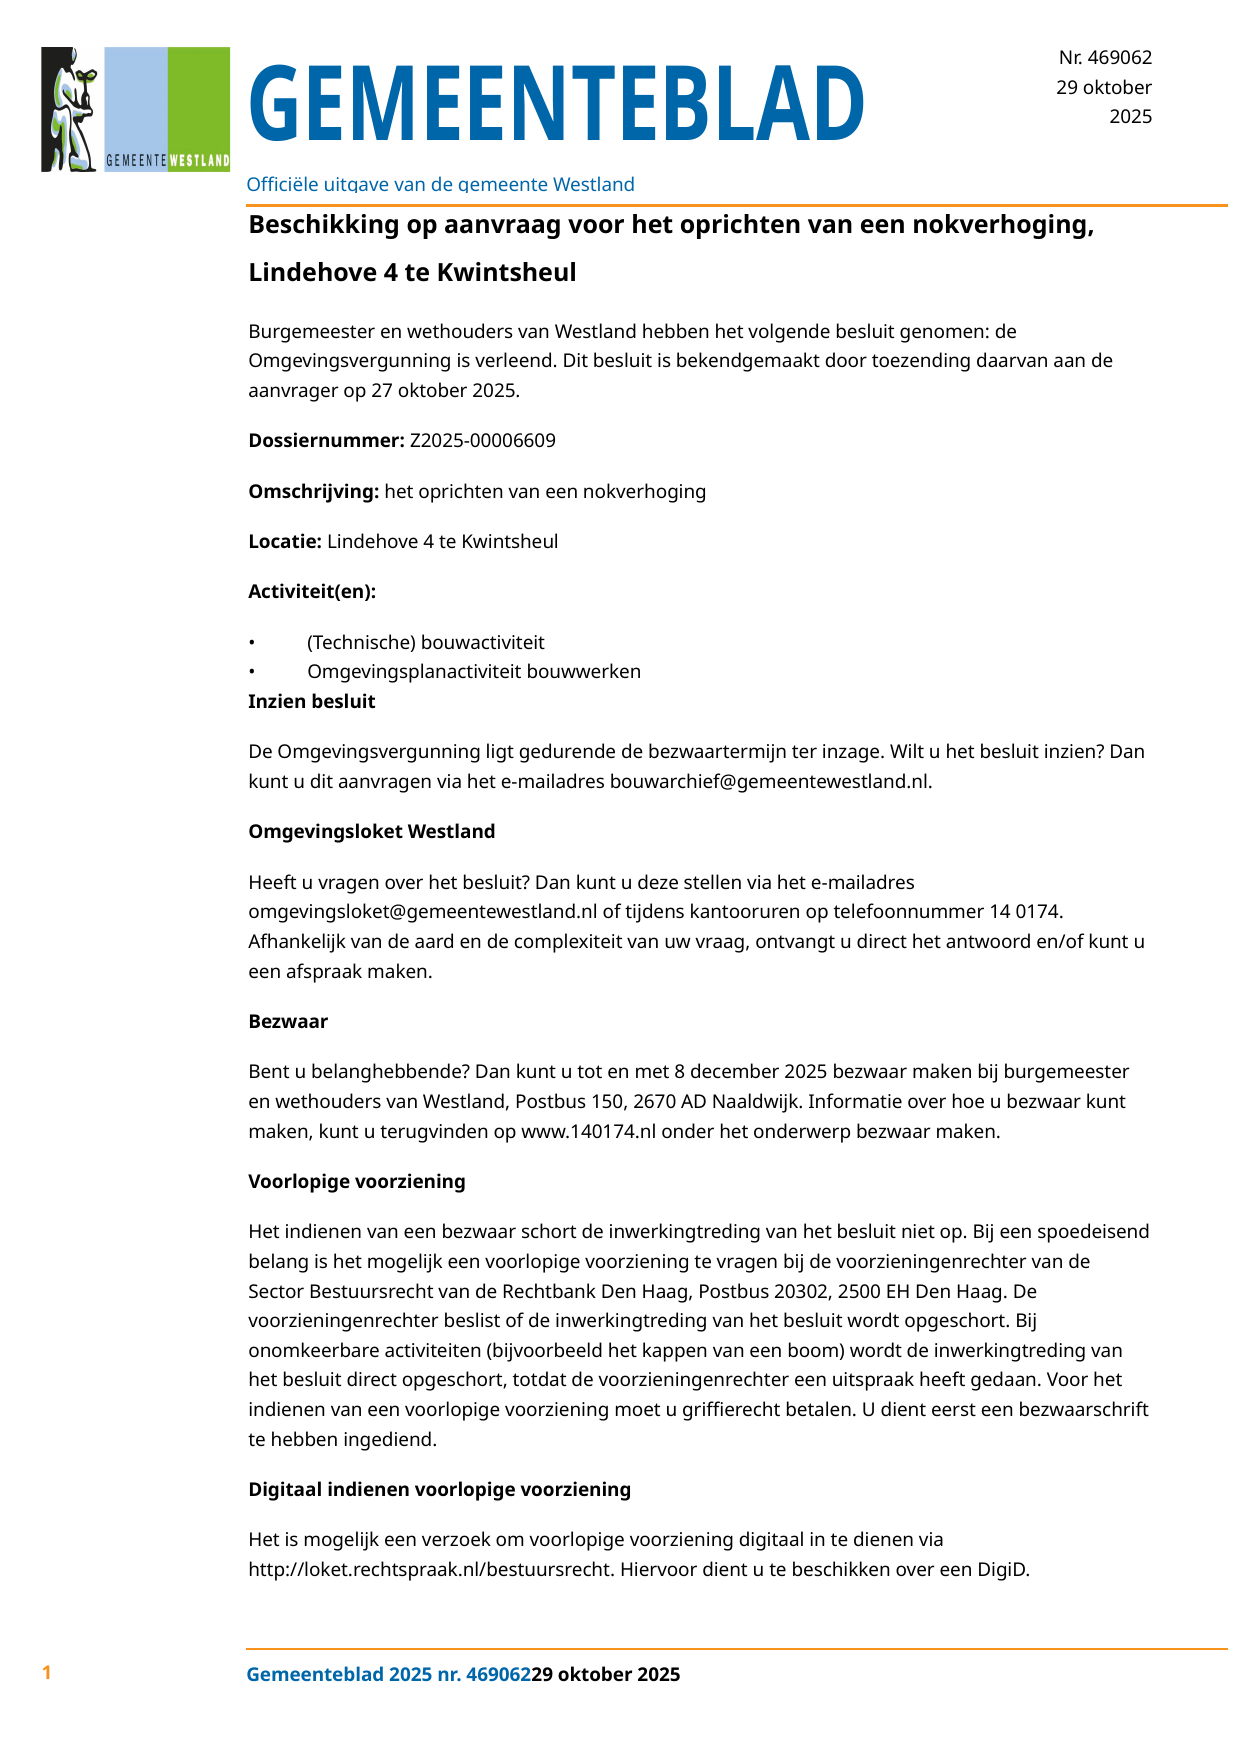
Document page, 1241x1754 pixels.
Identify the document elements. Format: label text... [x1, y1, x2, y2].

text Locatie: Lindehove 4 te Kwintsheul [248, 528, 1152, 554]
text Inzien besluit [248, 688, 1152, 714]
text Bent u belanghebbende? Dan kunt u tot en met 8 december 2025 bezwaar maken bij burgemeester en wethouders van Westland, Postbus 150, 2670 AD Naaldwijk. Informatie over hoe u bezwaar kunt maken, kunt u terugvinden op www.140174.nl onder het onderwerp bezwaar maken. [248, 1059, 1152, 1144]
text Omschrijving: het oprichten van een nokverhoging [248, 478, 1152, 504]
text Dossiernummer: Z2025-00006609 [248, 427, 1152, 453]
text Omgevingsloket Westland [248, 819, 1152, 844]
text Digitaal indienen voorlopige voorziening [248, 1476, 1152, 1502]
text Het is mogelijk een verzoek om voorlopige voorziening digitaal in te dienen via http://loket.rechtspraak.nl/bestuursrecht. Hiervoor dient u te beschikken over een DigiD. [248, 1527, 1152, 1582]
picture [41, 47, 231, 172]
text Heeft u vragen over het besluit? Dan kunt u deze stellen via het e-mailadres omgevingsloket@gemeentewestland.nl of tijdens kantooruren op telefoonnummer 14 0174. Afhankelijk van de aard en de complexiteit van uw vraag, ontvangt u direct het antwoord en/of kunt u een afspraak maken. [248, 869, 1152, 984]
list (Technische) bouwactiviteit [248, 629, 1152, 655]
text De Omgevingsvergunning ligt gedurende de bezwaartermijn ter inzage. Wilt u het besluit inzien? Dan kunt u dit aanvragen via het e-mailadres bouwarchief@gemeentewestland.nl. [248, 739, 1152, 794]
text Beschikking op aanvraag voor het oprichten van een nokverhoging, Lindehove 4 te Kwintsheul [248, 207, 1152, 288]
text Voorlopige voorziening [248, 1168, 1152, 1194]
text Bezwaar [248, 1008, 1152, 1034]
text Burgemeester en wethouders van Westland hebben het volgende besluit genomen: de Omgevingsvergunning is verleend. Dit besluit is bekendgemaakt door toezending daarvan aan de aanvrager op 27 oktober 2025. [248, 318, 1152, 403]
list Omgevingsplanactiviteit bouwwerken [248, 659, 1152, 684]
text Het indienen van een bezwaar schort de inwerkingtreding van het besluit niet op. Bij een spoedeisend belang is het mogelijk een voorlopige voorziening te vragen bij de voorzieningenrechter van de Sector Bestuursrecht van de Rechtbank Den Haag, Postbus 20302, 2500 EH Den Haag. De voorzieningenrechter beslist of de inwerkingtreding van het besluit wordt opgeschort. Bij onomkeerbare activiteiten (bijvoorbeeld het kappen van een boom) wordt de inwerkingtreding van het besluit direct opgeschort, totdat de voorzieningenrechter een uitspraak heeft gedaan. Voor het indienen van een voorlopige voorziening moet u griffierecht betalen. U dient eerst een bezwaarschrift te hebben ingediend. [248, 1219, 1152, 1452]
text Activiteit(en): [248, 579, 1152, 604]
